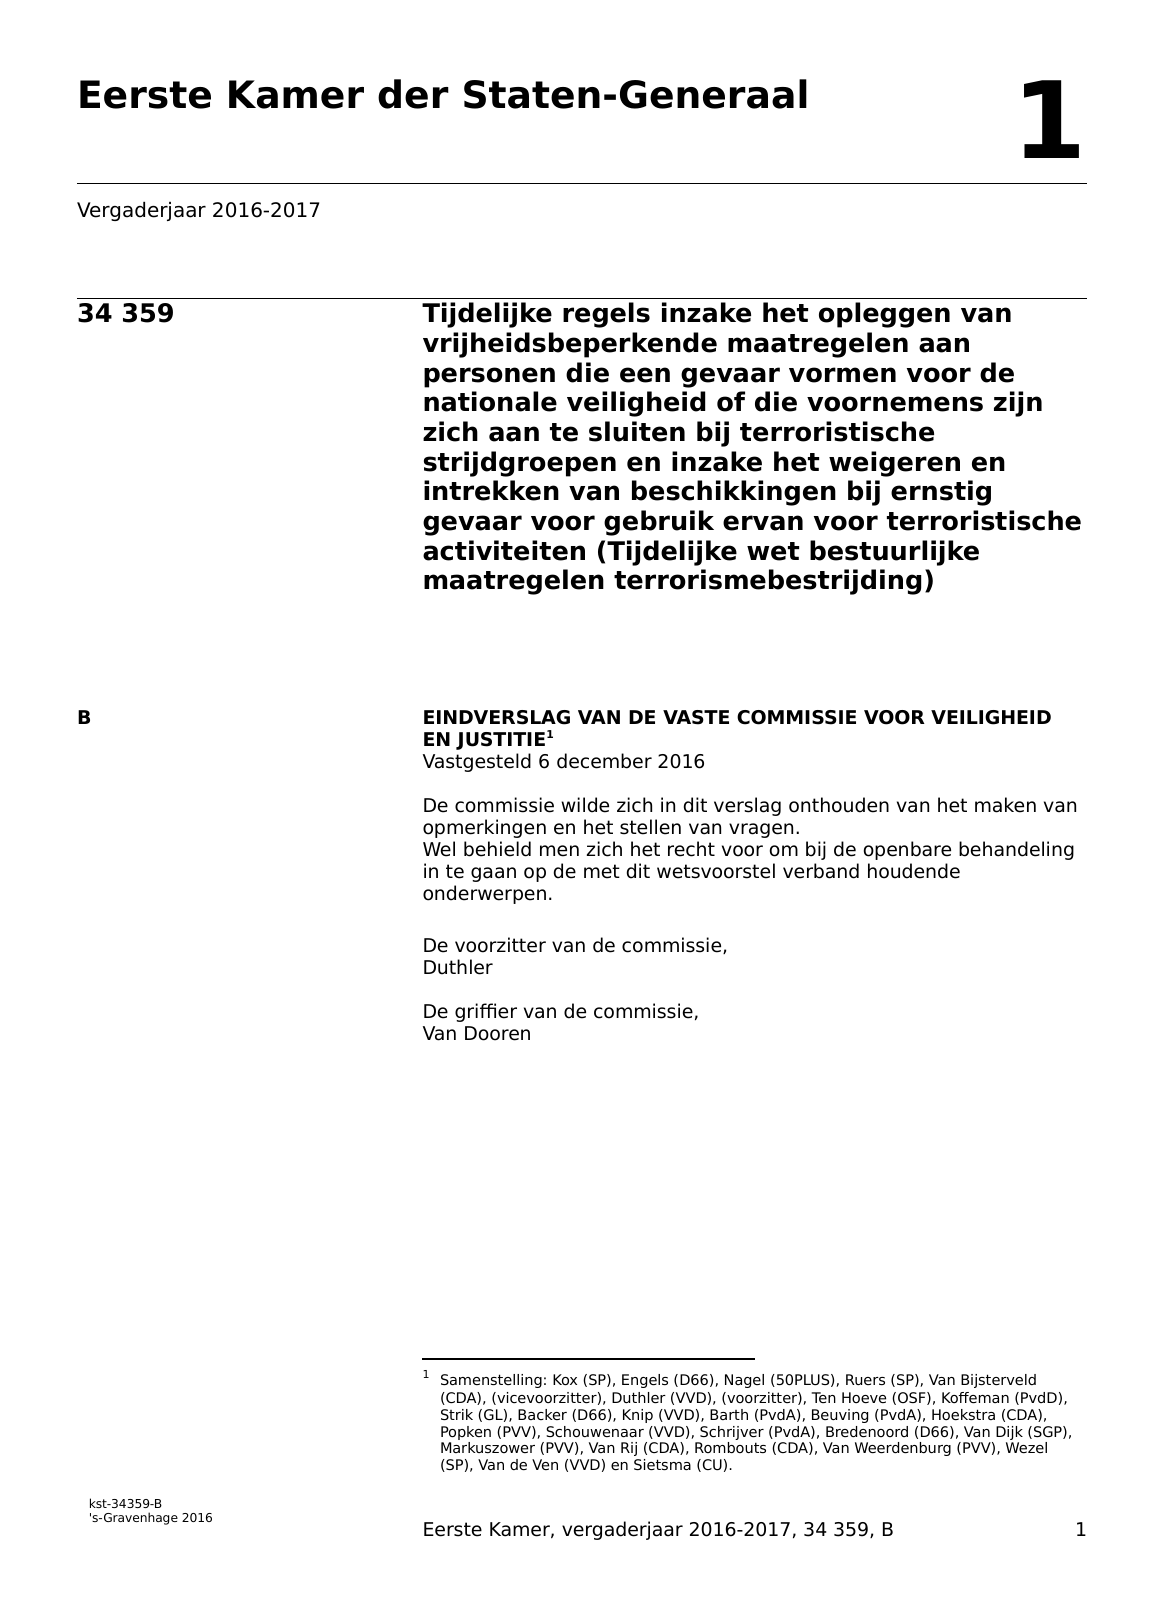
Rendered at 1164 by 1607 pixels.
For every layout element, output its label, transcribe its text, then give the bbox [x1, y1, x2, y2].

text De voorzitter van de commissie, Duthler [422, 935, 1087, 979]
text Vastgesteld 6 december 2016 [422, 751, 1087, 773]
text De griffier van de commissie, Van Dooren [422, 1001, 1087, 1045]
text kst-34359-B [88, 1497, 323, 1511]
text De commissie wilde zich in dit verslag onthouden van het maken van opmerkingen en het stellen van vragen. [422, 795, 1087, 839]
text Samenstelling: Kox (SP), Engels (D66), Nagel (50PLUS), Ruers (SP), Van Bijsterveld (CDA), (vicevoorzitter), Duthler (VVD), (voorzitter), Ten Hoeve (OSF), Koffeman (PvdD), Strik (GL), Backer (D66), Knip (VVD), Barth (PvdA), Beuving (PvdA), Hoekstra (CDA), Popken (PVV), Schouwenaar (VVD), Schrijver (PvdA), Bredenoord (D66), Van Dijk (SGP), Markuszower (PVV), Van Rij (CDA), Rombouts (CDA), Van Weerdenburg (PVV), Wezel (SP), Van de Ven (VVD) en Sietsma (CU). [422, 1368, 1087, 1474]
table_header Eerste Kamer der Staten-Generaal [77, 59, 886, 183]
table_cell Vergaderjaar 2016-2017 [77, 184, 1087, 298]
table_header 1 [886, 59, 1087, 183]
text Wel behield men zich het recht voor om bij de openbare behandeling in te gaan op de met dit wetsvoorstel verband houdende onderwerpen. [422, 839, 1087, 905]
subtitle B EINDVERSLAG VAN DE VASTE COMMISSIE VOOR VEILIGHEID EN JUSTITIE [77, 707, 1087, 751]
text 's-Gravenhage 2016 [88, 1511, 323, 1525]
subtitle 34 359 Tijdelijke regels inzake het opleggen van vrijheidsbeperkende maatregelen aan personen die een gevaar vormen voor de nationale veiligheid of die voornemens zijn zich aan te sluiten bij terroristische strijdgroepen en inzake het weigeren en intrekken van beschikkingen bij ernstig gevaar voor gebruik ervan voor terroristische activiteiten (Tijdelijke wet bestuurlijke maatregelen terrorismebestrijding) [77, 299, 1087, 596]
